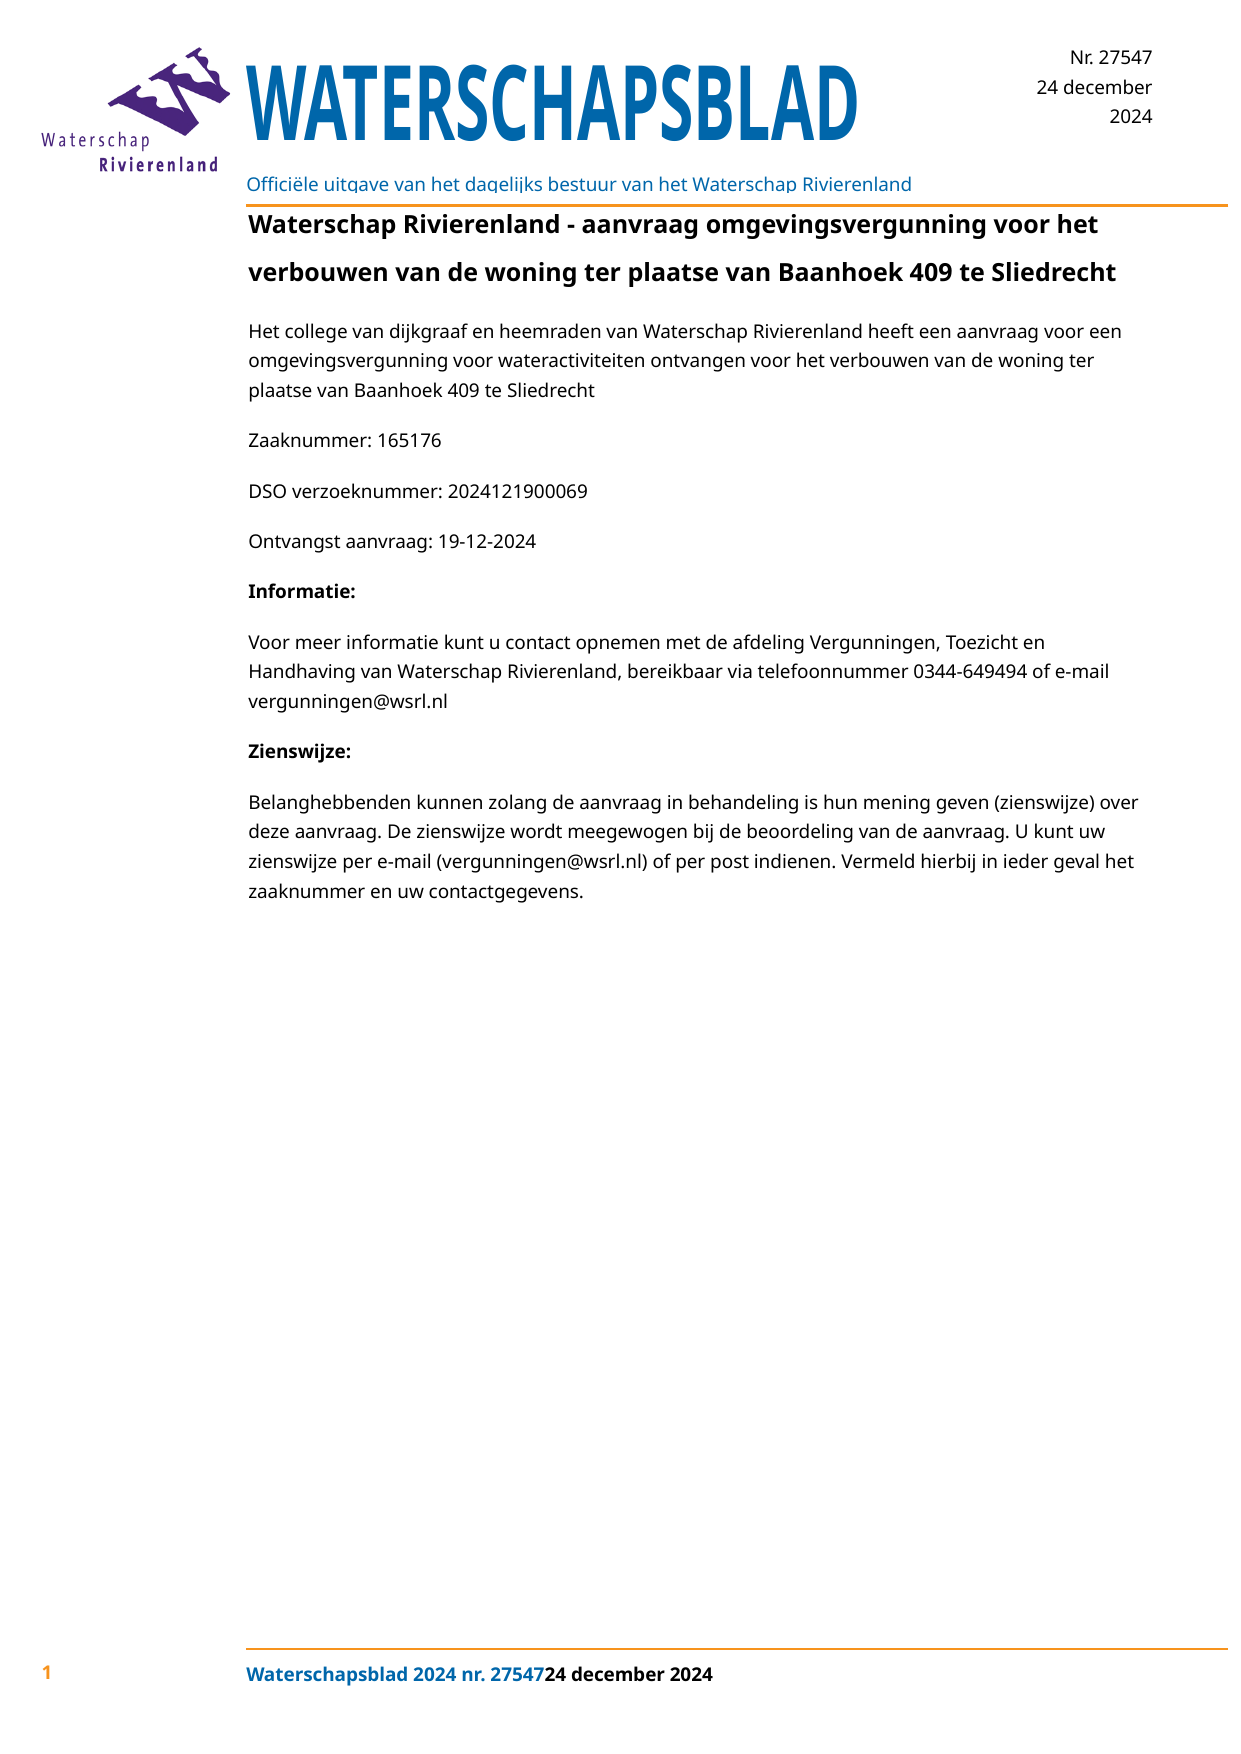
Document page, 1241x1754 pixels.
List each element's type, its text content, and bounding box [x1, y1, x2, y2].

text Voor meer informatie kunt u contact opnemen met de afdeling Vergunningen, Toezicht en Handhaving van Waterschap Rivierenland, bereikbaar via telefoonnummer 0344-649494 of e-mail vergunningen@wsrl.nl [248, 629, 1152, 714]
text Belanghebbenden kunnen zolang de aanvraag in behandeling is hun mening geven (zienswijze) over deze aanvraag. De zienswijze wordt meegewogen bij de beoordeling van de aanvraag. U kunt uw zienswijze per e-mail (vergunningen@wsrl.nl) of per post indienen. Vermeld hierbij in ieder geval het zaaknummer en uw contactgegevens. [248, 789, 1152, 904]
text Het college van dijkgraaf en heemraden van Waterschap Rivierenland heeft een aanvraag voor een omgevingsvergunning voor wateractiviteiten ontvangen voor het verbouwen van de woning ter plaatse van Baanhoek 409 te Sliedrecht [248, 318, 1152, 403]
picture [41, 47, 231, 172]
text DSO verzoeknummer: 2024121900069 [248, 478, 1152, 504]
text Zienswijze: [248, 739, 1152, 764]
text Informatie: [248, 579, 1152, 604]
text Waterschap Rivierenland - aanvraag omgevingsvergunning voor het verbouwen van de woning ter plaatse van Baanhoek 409 te Sliedrecht [248, 207, 1152, 288]
text Ontvangst aanvraag: 19-12-2024 [248, 528, 1152, 554]
text Zaaknummer: 165176 [248, 427, 1152, 453]
